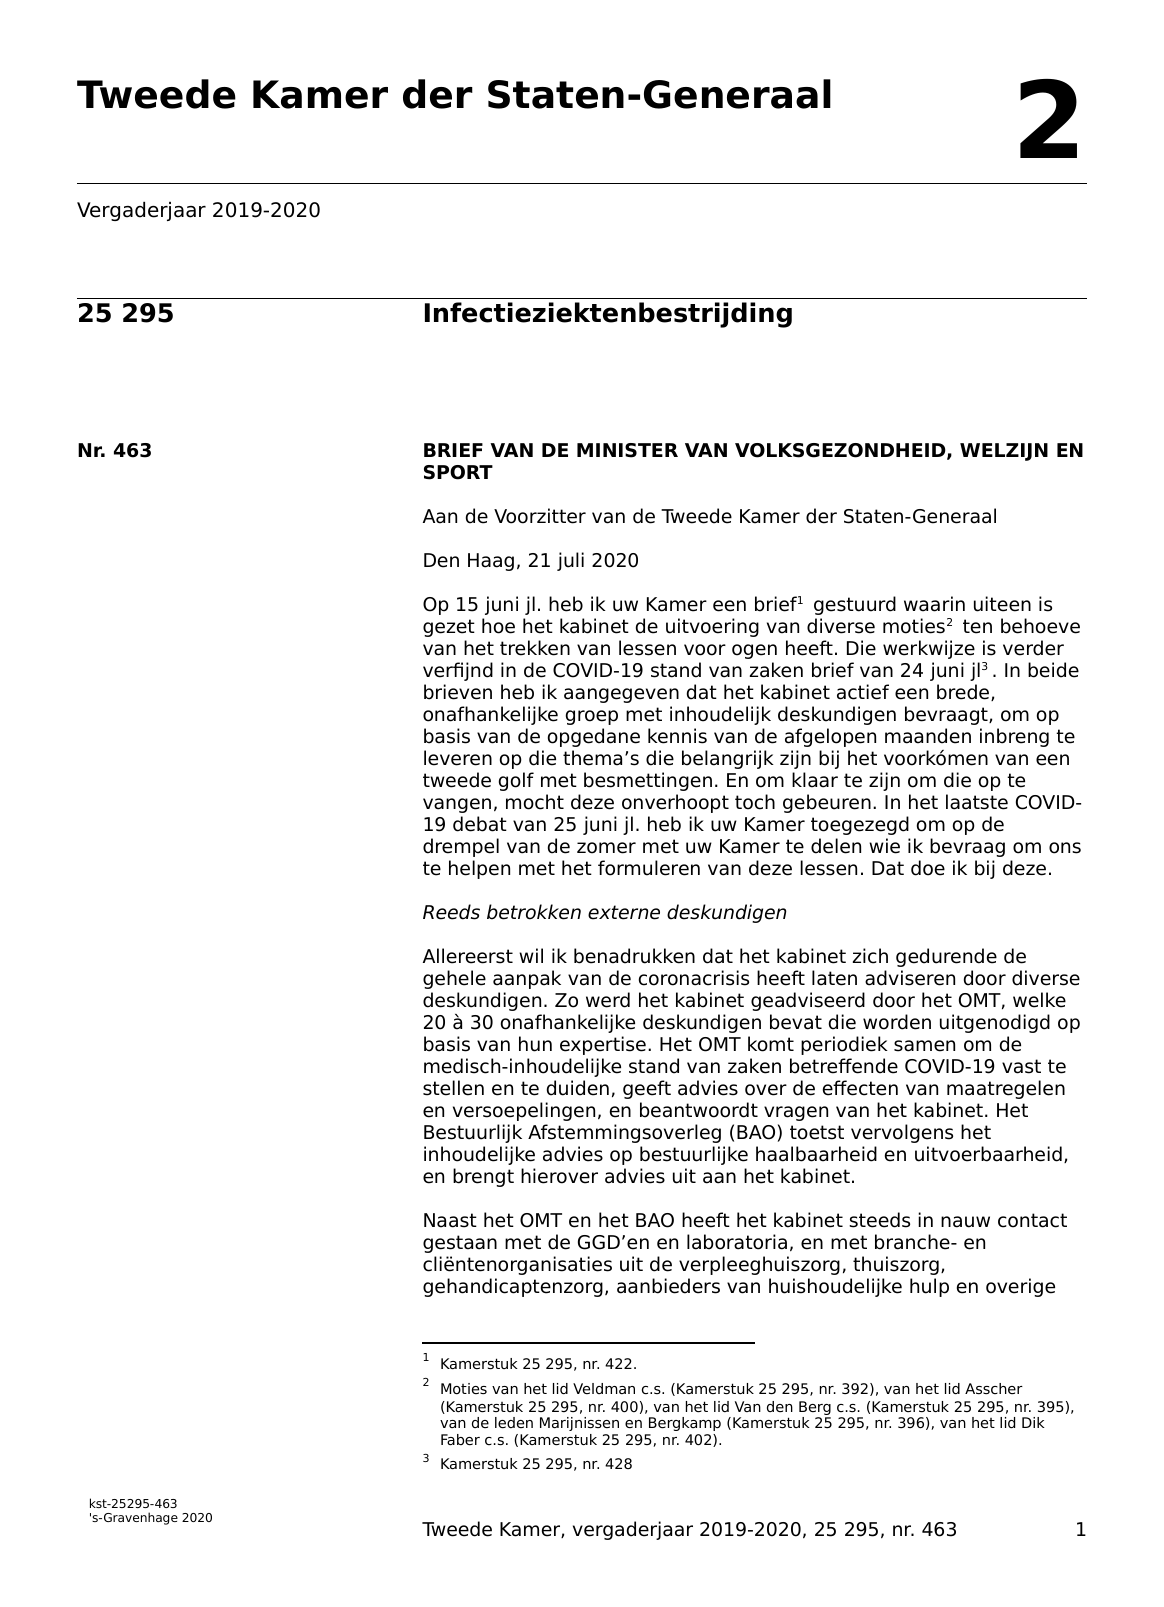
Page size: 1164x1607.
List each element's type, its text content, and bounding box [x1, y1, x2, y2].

text kst-25295-463 [88, 1497, 323, 1511]
table_header Tweede Kamer der Staten-Generaal [77, 59, 886, 183]
text 's-Gravenhage 2020 [88, 1511, 323, 1525]
text Moties van het lid Veldman c.s. (Kamerstuk 25 295, nr. 392), van het lid Asscher (Kamerstuk 25 295, nr. 400), van het lid Van den Berg c.s. (Kamerstuk 25 295, nr. 395), van de leden Marijnissen en Bergkamp (Kamerstuk 25 295, nr. 396), van het lid Dik Faber c.s. (Kamerstuk 25 295, nr. 402). [422, 1377, 1087, 1449]
subtitle Reeds betrokken externe deskundigen [422, 902, 1087, 924]
text Kamerstuk 25 295, nr. 422. [422, 1352, 1087, 1374]
text Den Haag, 21 juli 2020 [422, 550, 1087, 572]
subtitle 25 295 Infectieziektenbestrijding [77, 299, 1087, 329]
text Op 15 juni jl. heb ik uw Kamer een brief gestuurd waarin uiteen is gezet hoe het kabinet de uitvoering van diverse moties ten behoeve van het trekken van lessen voor ogen heeft. Die werkwijze is verder verfijnd in de COVID-19 stand van zaken brief van 24 juni jl. In beide brieven heb ik aangegeven dat het kabinet actief een brede, onafhankelijke groep met inhoudelijk deskundigen bevraagt, om op basis van de opgedane kennis van de afgelopen maanden inbreng te leveren op die thema’s die belangrijk zijn bij het voorkómen van een tweede golf met besmettingen. En om klaar te zijn om die op te vangen, mocht deze onverhoopt toch gebeuren. In het laatste COVID-19 debat van 25 juni jl. heb ik uw Kamer toegezegd om op de drempel van de zomer met uw Kamer te delen wie ik bevraag om ons te helpen met het formuleren van deze lessen. Dat doe ik bij deze. [422, 594, 1087, 880]
text Naast het OMT en het BAO heeft het kabinet steeds in nauw contact gestaan met de GGD’en en laboratoria, en met branche- en cliëntenorganisaties uit de verpleeghuiszorg, thuiszorg, gehandicaptenzorg, aanbieders van huishoudelijke hulp en overige [422, 1210, 1087, 1298]
text Kamerstuk 25 295, nr. 428 [422, 1452, 1087, 1474]
table_header 2 [886, 59, 1087, 183]
text Allereerst wil ik benadrukken dat het kabinet zich gedurende de gehele aanpak van de coronacrisis heeft laten adviseren door diverse deskundigen. Zo werd het kabinet geadviseerd door het OMT, welke 20 à 30 onafhankelijke deskundigen bevat die worden uitgenodigd op basis van hun expertise. Het OMT komt periodiek samen om de medisch-inhoudelijke stand van zaken betreffende COVID-19 vast te stellen en te duiden, geeft advies over de effecten van maatregelen en versoepelingen, en beantwoordt vragen van het kabinet. Het Bestuurlijk Afstemmingsoverleg (BAO) toetst vervolgens het inhoudelijke advies op bestuurlijke haalbaarheid en uitvoerbaarheid, en brengt hierover advies uit aan het kabinet. [422, 946, 1087, 1188]
table_cell Vergaderjaar 2019-2020 [77, 184, 1087, 298]
text Aan de Voorzitter van de Tweede Kamer der Staten-Generaal [422, 506, 1087, 528]
subtitle Nr. 463 BRIEF VAN DE MINISTER VAN VOLKSGEZONDHEID, WELZIJN EN SPORT [77, 440, 1087, 484]
